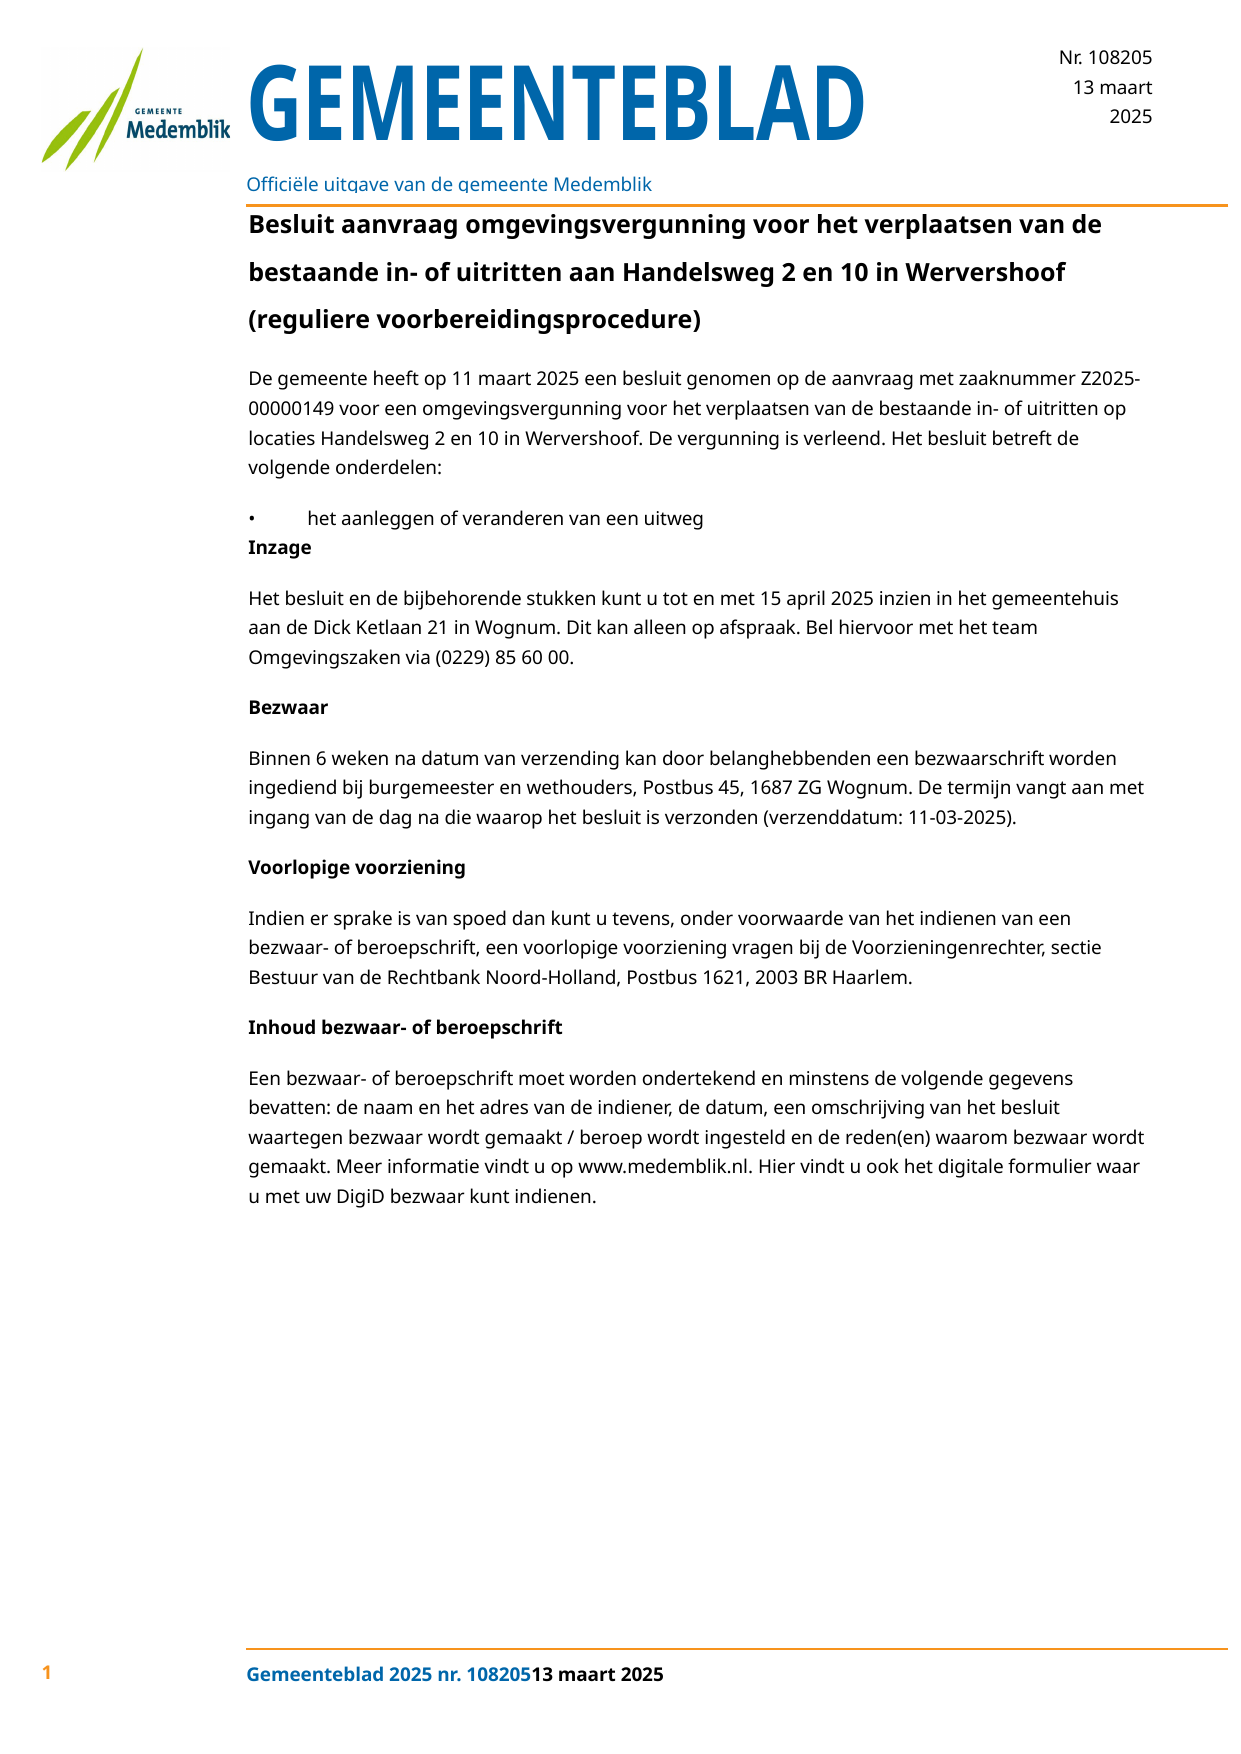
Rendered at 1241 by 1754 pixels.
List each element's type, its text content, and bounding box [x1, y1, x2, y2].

text Bezwaar [248, 694, 1152, 720]
text Voorlopige voorziening [248, 854, 1152, 880]
text Indien er sprake is van spoed dan kunt u tevens, onder voorwaarde van het indienen van een bezwaar- of beroepschrift, een voorlopige voorziening vragen bij de Voorzieningenrechter, sectie Bestuur van de Rechtbank Noord-Holland, Postbus 1621, 2003 BR Haarlem. [248, 905, 1152, 989]
list het aanleggen of veranderen van een uitweg [248, 505, 1152, 530]
text De gemeente heeft op 11 maart 2025 een besluit genomen op de aanvraag met zaaknummer Z2025-00000149 voor een omgevingsvergunning voor het verplaatsen van de bestaande in- of uitritten op locaties Handelsweg 2 en 10 in Wervershoof. De vergunning is verleend. Het besluit betreft de volgende onderdelen: [248, 366, 1152, 480]
text Inzage [248, 534, 1152, 560]
text Besluit aanvraag omgevingsvergunning voor het verplaatsen van de bestaande in- of uitritten aan Handelsweg 2 en 10 in Wervershoof (reguliere voorbereidingsprocedure) [248, 207, 1152, 336]
picture [41, 47, 231, 172]
text Een bezwaar- of beroepschrift moet worden ondertekend en minstens de volgende gegevens bevatten: de naam en het adres van de indiener, de datum, een omschrijving van het besluit waartegen bezwaar wordt gemaakt / beroep wordt ingesteld en de reden(en) waarom bezwaar wordt gemaakt. Meer informatie vindt u op www.medemblik.nl. Hier vindt u ook het digitale formulier waar u met uw DigiD bezwaar kunt indienen. [248, 1065, 1152, 1209]
text Binnen 6 weken na datum van verzending kan door belanghebbenden een bezwaarschrift worden ingediend bij burgemeester en wethouders, Postbus 45, 1687 ZG Wognum. De termijn vangt aan met ingang van de dag na die waarop het besluit is verzonden (verzenddatum: 11-03-2025). [248, 745, 1152, 829]
text Het besluit en de bijbehorende stukken kunt u tot en met 15 april 2025 inzien in het gemeentehuis aan de Dick Ketlaan 21 in Wognum. Dit kan alleen op afspraak. Bel hiervoor met het team Omgevingszaken via (0229) 85 60 00. [248, 585, 1152, 669]
text Inhoud bezwaar- of beroepschrift [248, 1014, 1152, 1040]
